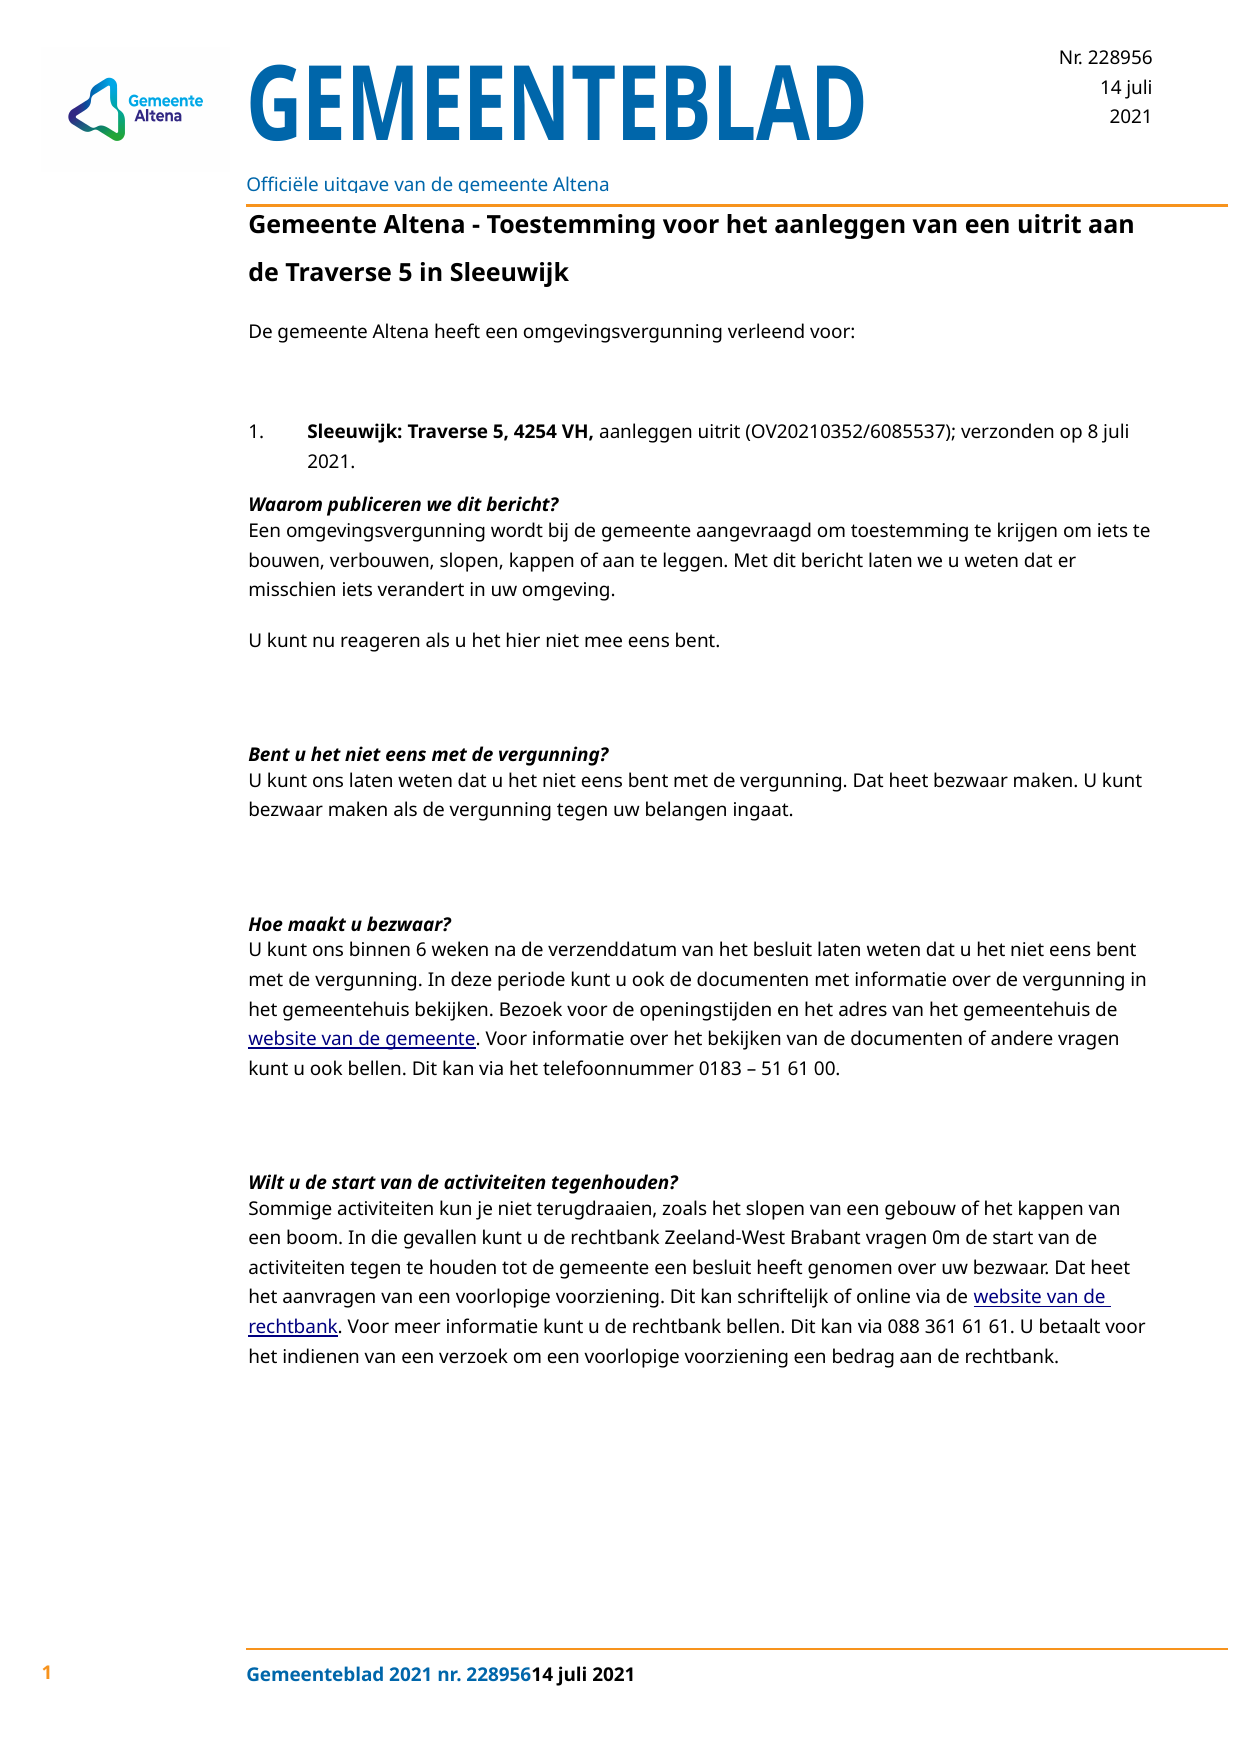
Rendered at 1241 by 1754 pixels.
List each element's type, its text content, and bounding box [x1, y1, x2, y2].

text De gemeente Altena heeft een omgevingsvergunning verleend voor: [248, 318, 1152, 344]
text Waarom publiceren we dit bericht? [248, 491, 1152, 517]
text U kunt ons binnen 6 weken na de verzenddatum van het besluit laten weten dat u het niet eens bent met de vergunning. In deze periode kunt u ook de documenten met informatie over de vergunning in het gemeentehuis bekijken. Bezoek voor de openingstijden en het adres van het gemeentehuis de website van de gemeente. Voor informatie over het bekijken van de documenten of andere vragen kunt u ook bellen. Dit kan via het telefoonnummer 0183 – 51 61 00. [248, 937, 1152, 1081]
text Wilt u de start van de activiteiten tegenhouden? [248, 1169, 1152, 1195]
text Bent u het niet eens met de vergunning? [248, 741, 1152, 767]
text Sommige activiteiten kun je niet terugdraaien, zoals het slopen van een gebouw of het kappen van een boom. In die gevallen kunt u de rechtbank Zeeland-West Brabant vragen 0m de start van de activiteiten tegen te houden tot de gemeente een besluit heeft genomen over uw bezwaar. Dat heet het aanvragen van een voorlopige voorziening. Dit kan schriftelijk of online via de website van de rechtbank. Voor meer informatie kunt u de rechtbank bellen. Dit kan via 088 361 61 61. U betaalt voor het indienen van een verzoek om een voorlopige voorziening een bedrag aan de rechtbank. [248, 1195, 1152, 1369]
text Gemeente Altena - Toestemming voor het aanleggen van een uitrit aan de Traverse 5 in Sleeuwijk [248, 207, 1152, 288]
list Sleeuwijk: Traverse 5, 4254 VH, aanleggen uitrit (OV20210352/6085537); verzonden op 8 juli 2021. [248, 419, 1152, 474]
text U kunt nu reageren als u het hier niet mee eens bent. [248, 627, 1152, 652]
picture [41, 47, 231, 172]
text Een omgevingsvergunning wordt bij de gemeente aangevraagd om toestemming te krijgen om iets te bouwen, verbouwen, slopen, kappen of aan te leggen. Met dit bericht laten we u weten dat er misschien iets verandert in uw omgeving. [248, 517, 1152, 602]
text Hoe maakt u bezwaar? [248, 911, 1152, 937]
text U kunt ons laten weten dat u het niet eens bent met de vergunning. Dat heet bezwaar maken. U kunt bezwaar maken als de vergunning tegen uw belangen ingaat. [248, 767, 1152, 822]
